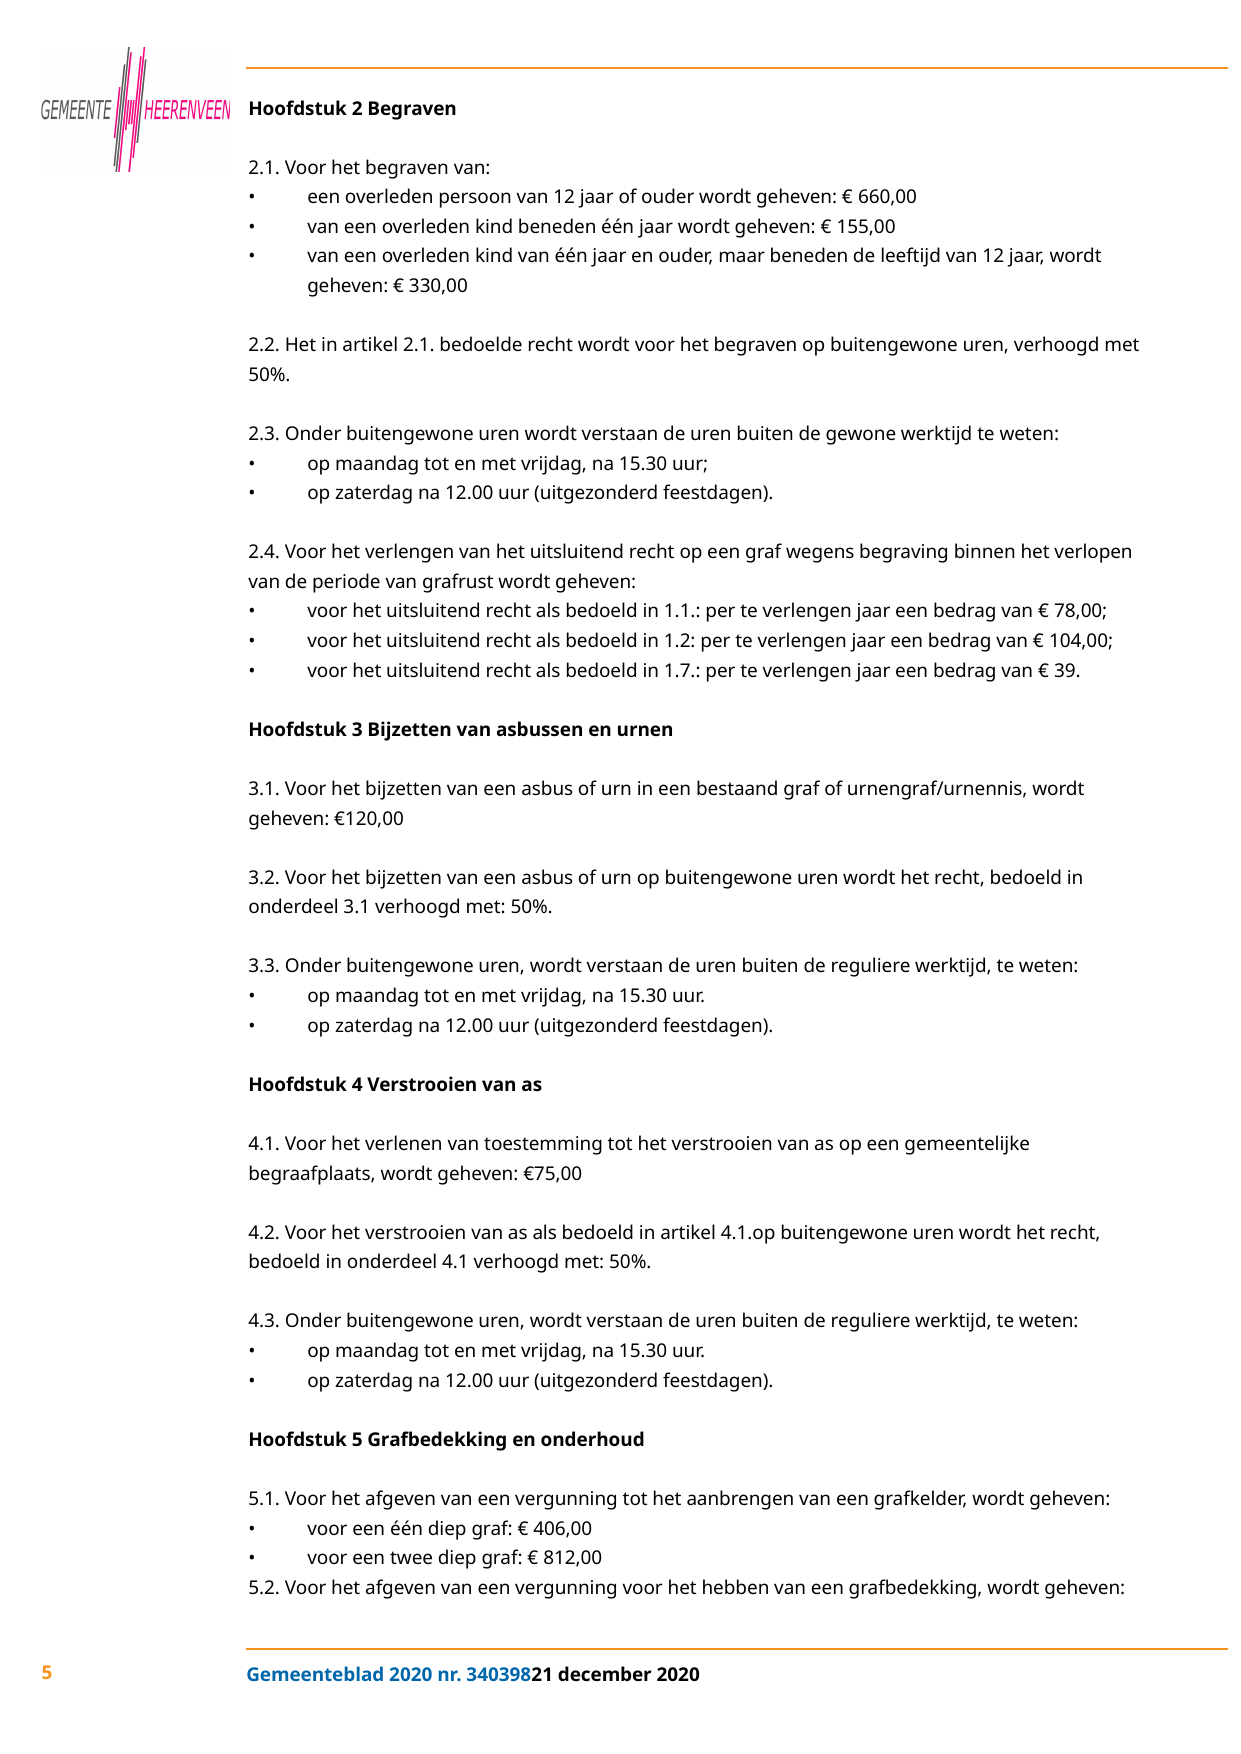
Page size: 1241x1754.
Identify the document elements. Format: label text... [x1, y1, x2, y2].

list van een overleden kind van één jaar en ouder, maar beneden de leeftijd van 12 jaar, wordt geheven: € 330,00 [248, 243, 1152, 298]
list op zaterdag na 12.00 uur (uitgezonderd feestdagen). [248, 1367, 1152, 1393]
text Hoofdstuk 4 Verstrooien van as [248, 1071, 1152, 1097]
list op zaterdag na 12.00 uur (uitgezonderd feestdagen). [248, 1012, 1152, 1038]
list op maandag tot en met vrijdag, na 15.30 uur; [248, 450, 1152, 476]
text 5.1. Voor het afgeven van een vergunning tot het aanbrengen van een grafkelder, wordt geheven: [248, 1485, 1152, 1511]
list voor een één diep graf: € 406,00 [248, 1515, 1152, 1541]
list op zaterdag na 12.00 uur (uitgezonderd feestdagen). [248, 479, 1152, 505]
text 3.2. Voor het bijzetten van een asbus of urn op buitengewone uren wordt het recht, bedoeld in onderdeel 3.1 verhoogd met: 50%. [248, 864, 1152, 919]
list voor het uitsluitend recht als bedoeld in 1.2: per te verlengen jaar een bedrag van € 104,00; [248, 627, 1152, 653]
list voor een twee diep graf: € 812,00 [248, 1544, 1152, 1570]
text 5.2. Voor het afgeven van een vergunning voor het hebben van een grafbedekking, wordt geheven: [248, 1574, 1152, 1600]
list een overleden persoon van 12 jaar of ouder wordt geheven: € 660,00 [248, 183, 1152, 209]
text 3.1. Voor het bijzetten van een asbus of urn in een bestaand graf of urnengraf/urnennis, wordt geheven: €120,00 [248, 775, 1152, 831]
text 4.3. Onder buitengewone uren, wordt verstaan de uren buiten de reguliere werktijd, te weten: [248, 1308, 1152, 1333]
picture [41, 47, 231, 172]
list op maandag tot en met vrijdag, na 15.30 uur. [248, 982, 1152, 1008]
text 4.1. Voor het verlenen van toestemming tot het verstrooien van as op een gemeentelijke begraafplaats, wordt geheven: €75,00 [248, 1130, 1152, 1186]
list van een overleden kind beneden één jaar wordt geheven: € 155,00 [248, 213, 1152, 239]
text Hoofdstuk 5 Grafbedekking en onderhoud [248, 1426, 1152, 1452]
list voor het uitsluitend recht als bedoeld in 1.1.: per te verlengen jaar een bedrag van € 78,00; [248, 598, 1152, 623]
text 2.1. Voor het begraven van: [248, 154, 1152, 180]
text Hoofdstuk 2 Begraven [248, 95, 1152, 121]
text 2.4. Voor het verlengen van het uitsluitend recht op een graf wegens begraving binnen het verlopen van de periode van grafrust wordt geheven: [248, 538, 1152, 594]
list op maandag tot en met vrijdag, na 15.30 uur. [248, 1337, 1152, 1363]
text Hoofdstuk 3 Bijzetten van asbussen en urnen [248, 716, 1152, 742]
text 2.2. Het in artikel 2.1. bedoelde recht wordt voor het begraven op buitengewone uren, verhoogd met 50%. [248, 331, 1152, 387]
text 3.3. Onder buitengewone uren, wordt verstaan de uren buiten de reguliere werktijd, te weten: [248, 953, 1152, 978]
text 2.3. Onder buitengewone uren wordt verstaan de uren buiten de gewone werktijd te weten: [248, 420, 1152, 446]
list voor het uitsluitend recht als bedoeld in 1.7.: per te verlengen jaar een bedrag van € 39. [248, 657, 1152, 683]
text 4.2. Voor het verstrooien van as als bedoeld in artikel 4.1.op buitengewone uren wordt het recht, bedoeld in onderdeel 4.1 verhoogd met: 50%. [248, 1219, 1152, 1274]
